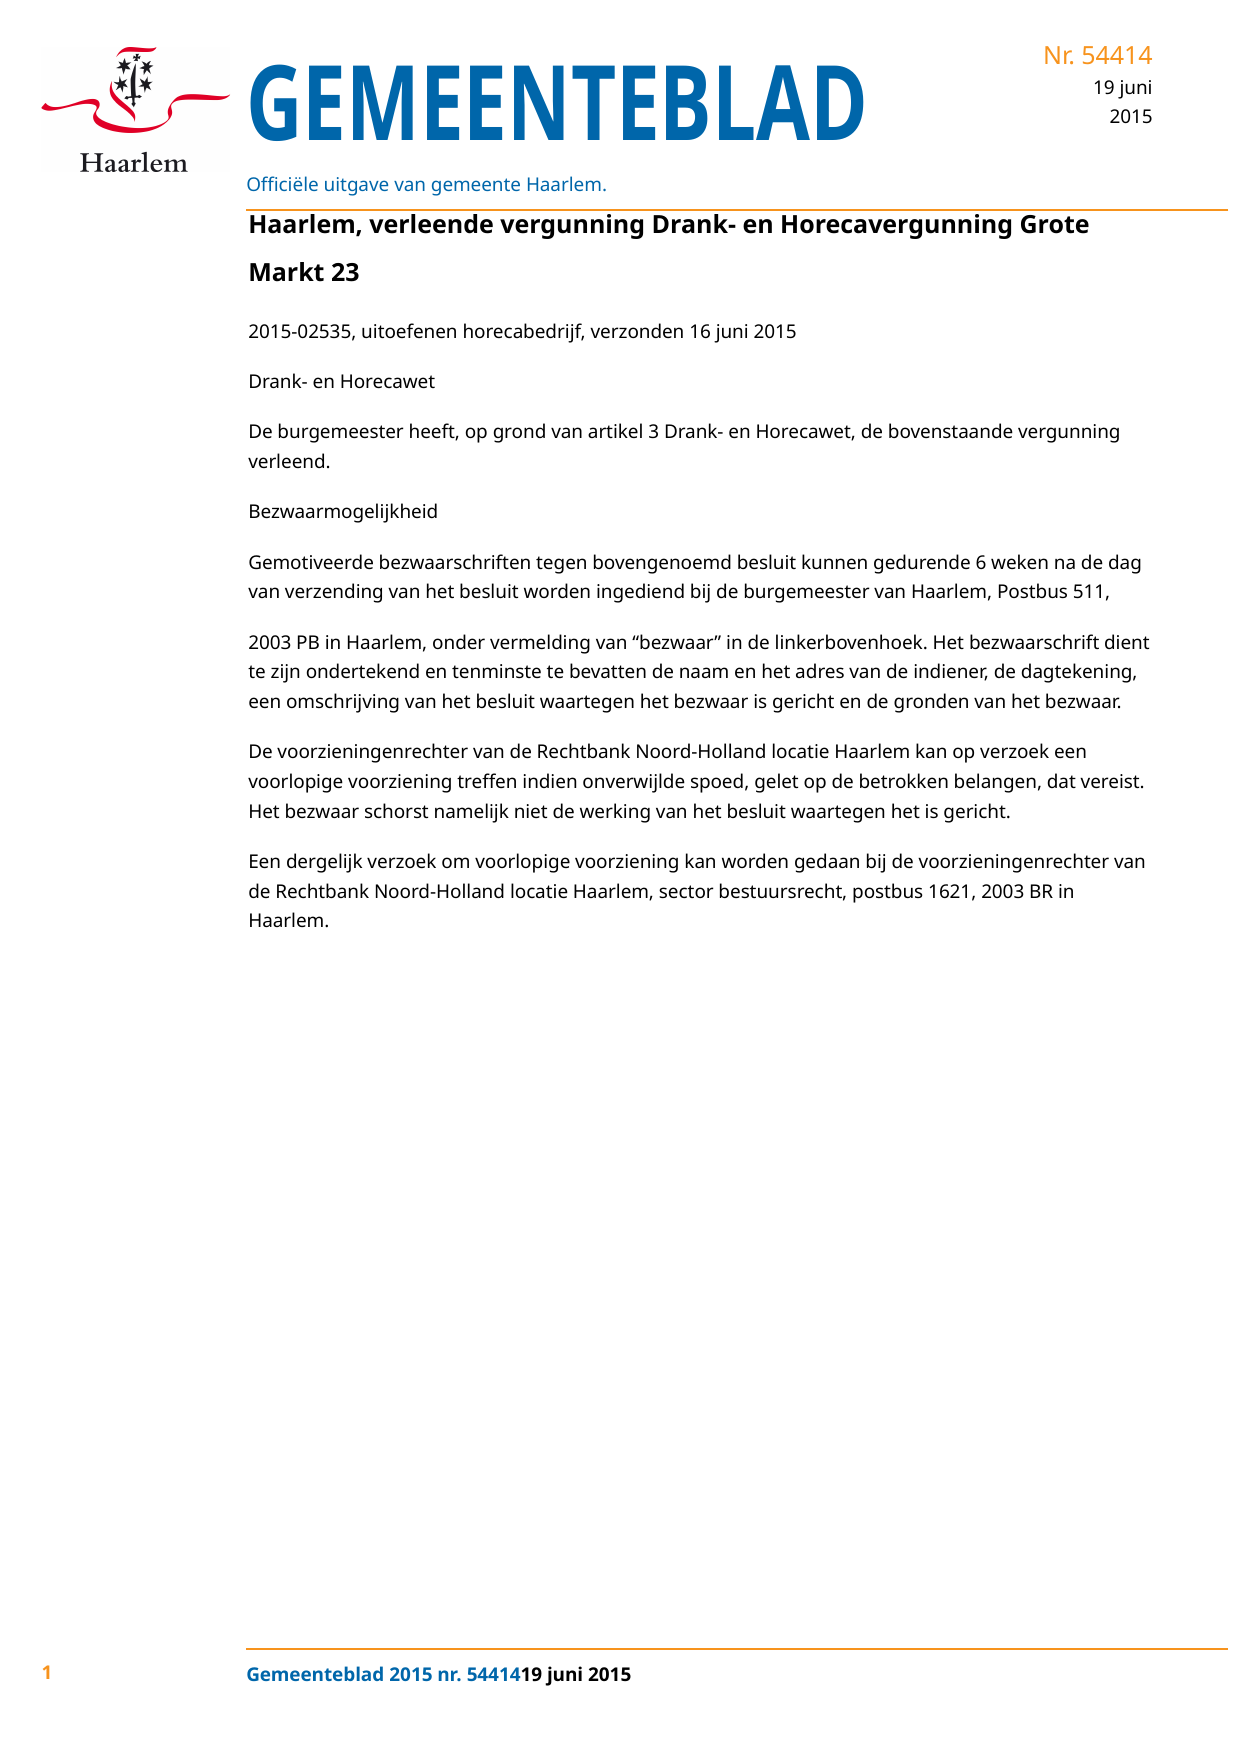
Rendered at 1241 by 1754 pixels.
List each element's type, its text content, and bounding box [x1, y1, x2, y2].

text Een dergelijk verzoek om voorlopige voorziening kan worden gedaan bij de voorzieningenrechter van de Rechtbank Noord-Holland locatie Haarlem, sector bestuursrecht, postbus 1621, 2003 BR in Haarlem. [248, 848, 1152, 933]
text 2003 PB in Haarlem, onder vermelding van “bezwaar” in de linkerbovenhoek. Het bezwaarschrift dient te zijn ondertekend en tenminste te bevatten de naam en het adres van de indiener, de dagtekening, een omschrijving van het besluit waartegen het bezwaar is gericht en de gronden van het bezwaar. [248, 629, 1152, 714]
text Gemotiveerde bezwaarschriften tegen bovengenoemd besluit kunnen gedurende 6 weken na de dag van verzending van het besluit worden ingediend bij de burgemeester van Haarlem, Postbus 511, [248, 549, 1152, 604]
text Drank- en Horecawet [248, 368, 1152, 394]
text De voorzieningenrechter van de Rechtbank Noord-Holland locatie Haarlem kan op verzoek een voorlopige voorziening treffen indien onverwijlde spoed, gelet op de betrokken belangen, dat vereist. Het bezwaar schorst namelijk niet de werking van het besluit waartegen het is gericht. [248, 739, 1152, 824]
text Haarlem, verleende vergunning Drank- en Horecavergunning Grote Markt 23 [248, 211, 1152, 288]
text 2015-02535, uitoefenen horecabedrijf, verzonden 16 juni 2015 [248, 318, 1152, 344]
picture [41, 47, 231, 172]
text De burgemeester heeft, op grond van artikel 3 Drank- en Horecawet, de bovenstaande vergunning verleend. [248, 419, 1152, 474]
text Bezwaarmogelijkheid [248, 499, 1152, 524]
